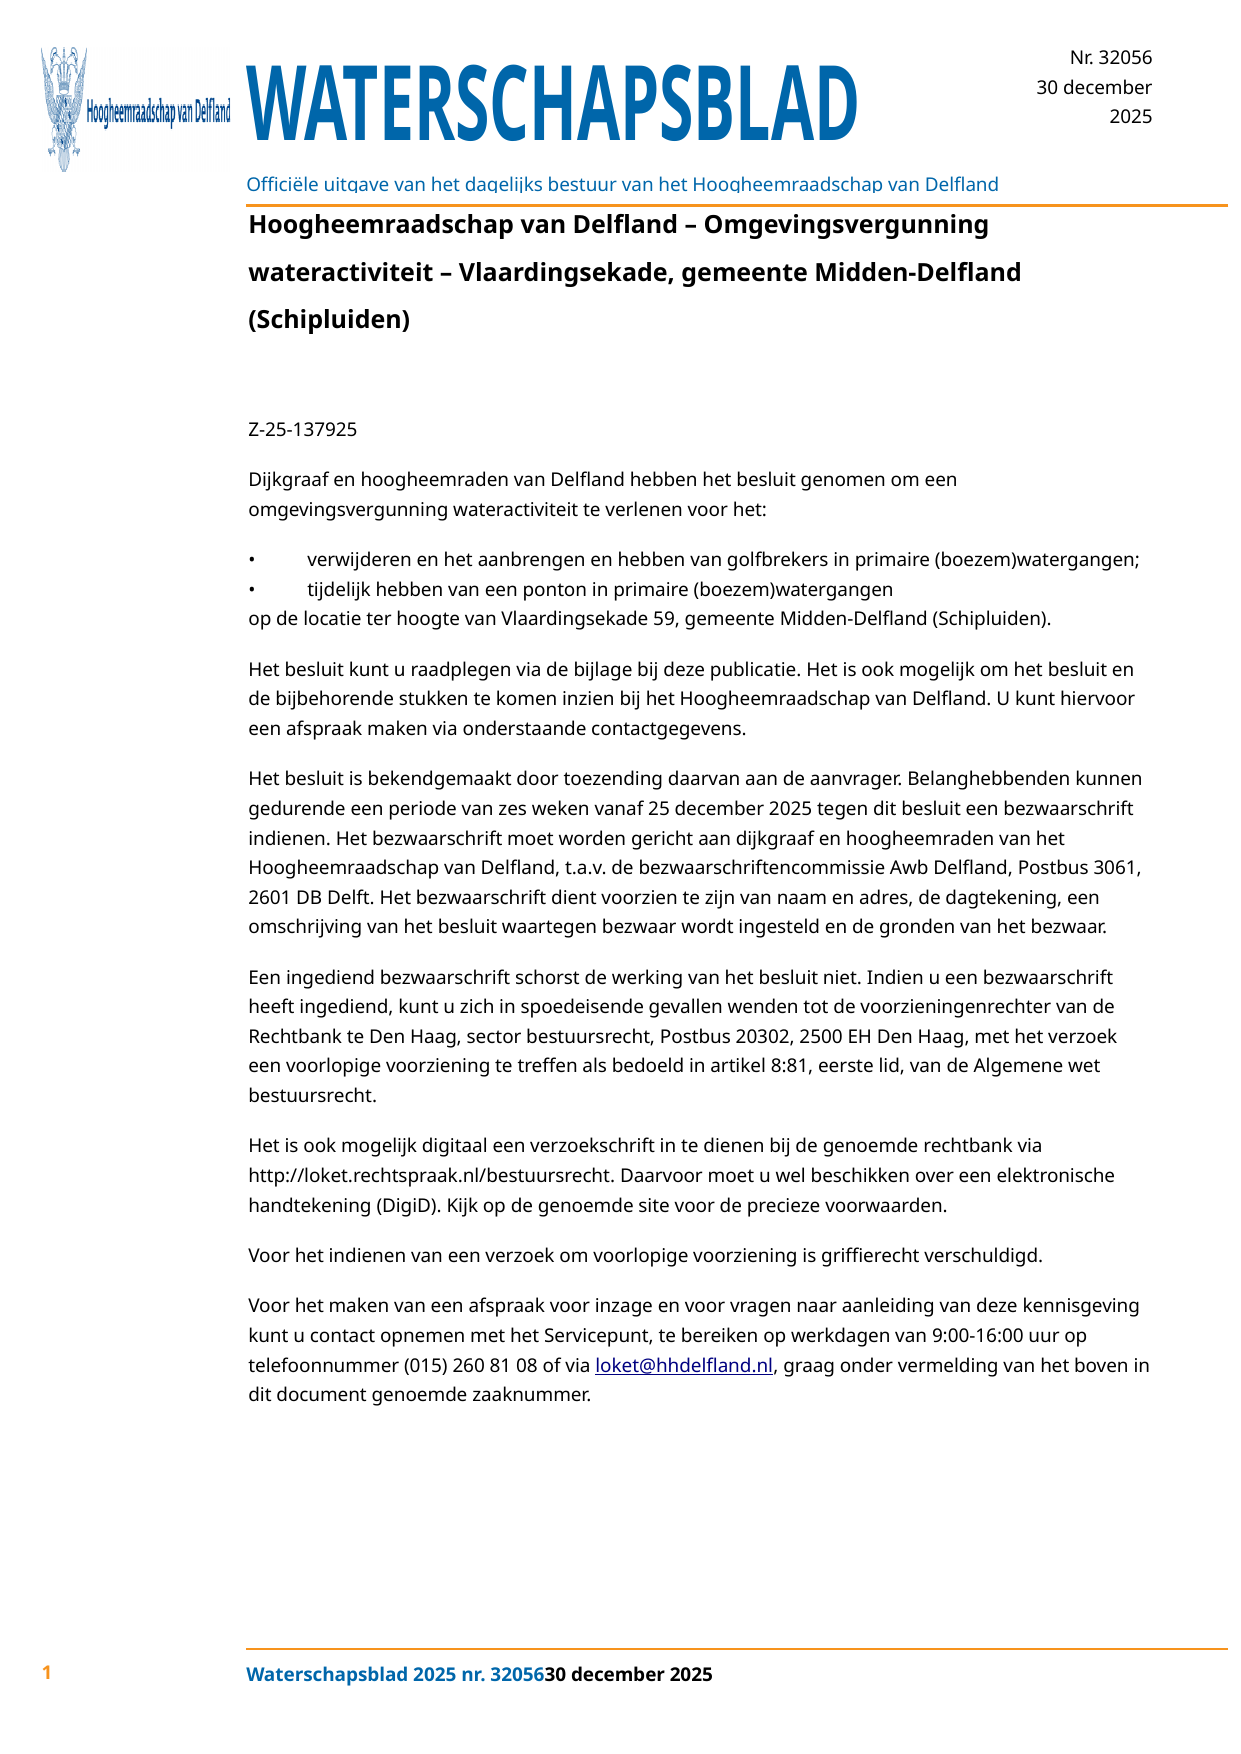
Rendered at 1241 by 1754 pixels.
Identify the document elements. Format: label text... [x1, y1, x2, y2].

text op de locatie ter hoogte van Vlaardingsekade 59, gemeente Midden-Delfland (Schipluiden). [248, 606, 1152, 631]
text Voor het indienen van een verzoek om voorlopige voorziening is griffierecht verschuldigd. [248, 1242, 1152, 1268]
text Het besluit is bekendgemaakt door toezending daarvan aan de aanvrager. Belanghebbenden kunnen gedurende een periode van zes weken vanaf 25 december 2025 tegen dit besluit een bezwaarschrift indienen. Het bezwaarschrift moet worden gericht aan dijkgraaf en hoogheemraden van het Hoogheemraadschap van Delfland, t.a.v. de bezwaarschriftencommissie Awb Delfland, Postbus 3061, 2601 DB Delft. Het bezwaarschrift dient voorzien te zijn van naam en adres, de dagtekening, een omschrijving van het besluit waartegen bezwaar wordt ingesteld en de gronden van het bezwaar. [248, 766, 1152, 939]
text Z-25-137925 [248, 416, 1152, 442]
text Het besluit kunt u raadplegen via de bijlage bij deze publicatie. Het is ook mogelijk om het besluit en de bijbehorende stukken te komen inzien bij het Hoogheemraadschap van Delfland. U kunt hiervoor een afspraak maken via onderstaande contactgegevens. [248, 656, 1152, 741]
text Voor het maken van een afspraak voor inzage en voor vragen naar aanleiding van deze kennisgeving kunt u contact opnemen met het Servicepunt, te bereiken op werkdagen van 9:00-16:00 uur op telefoonnummer (015) 260 81 08 of via loket@hhdelfland.nl, graag onder vermelding van het boven in dit document genoemde zaaknummer. [248, 1293, 1152, 1407]
list tijdelijk hebben van een ponton in primaire (boezem)watergangen [248, 576, 1152, 602]
text Dijkgraaf en hoogheemraden van Delfland hebben het besluit genomen om een omgevingsvergunning wateractiviteit te verlenen voor het: [248, 466, 1152, 522]
list verwijderen en het aanbrengen en hebben van golfbrekers in primaire (boezem)watergangen; [248, 546, 1152, 572]
text Hoogheemraadschap van Delfland – Omgevingsvergunning wateractiviteit – Vlaardingsekade, gemeente Midden-Delfland (Schipluiden) [248, 207, 1152, 336]
text Een ingediend bezwaarschrift schorst de werking van het besluit niet. Indien u een bezwaarschrift heeft ingediend, kunt u zich in spoedeisende gevallen wenden tot de voorzieningenrechter van de Rechtbank te Den Haag, sector bestuursrecht, Postbus 20302, 2500 EH Den Haag, met het verzoek een voorlopige voorziening te treffen als bedoeld in artikel 8:81, eerste lid, van de Algemene wet bestuursrecht. [248, 964, 1152, 1108]
picture [41, 47, 231, 172]
text Het is ook mogelijk digitaal een verzoekschrift in te dienen bij de genoemde rechtbank via http://loket.rechtspraak.nl/bestuursrecht. Daarvoor moet u wel beschikken over een elektronische handtekening (DigiD). Kijk op de genoemde site voor de precieze voorwaarden. [248, 1133, 1152, 1217]
